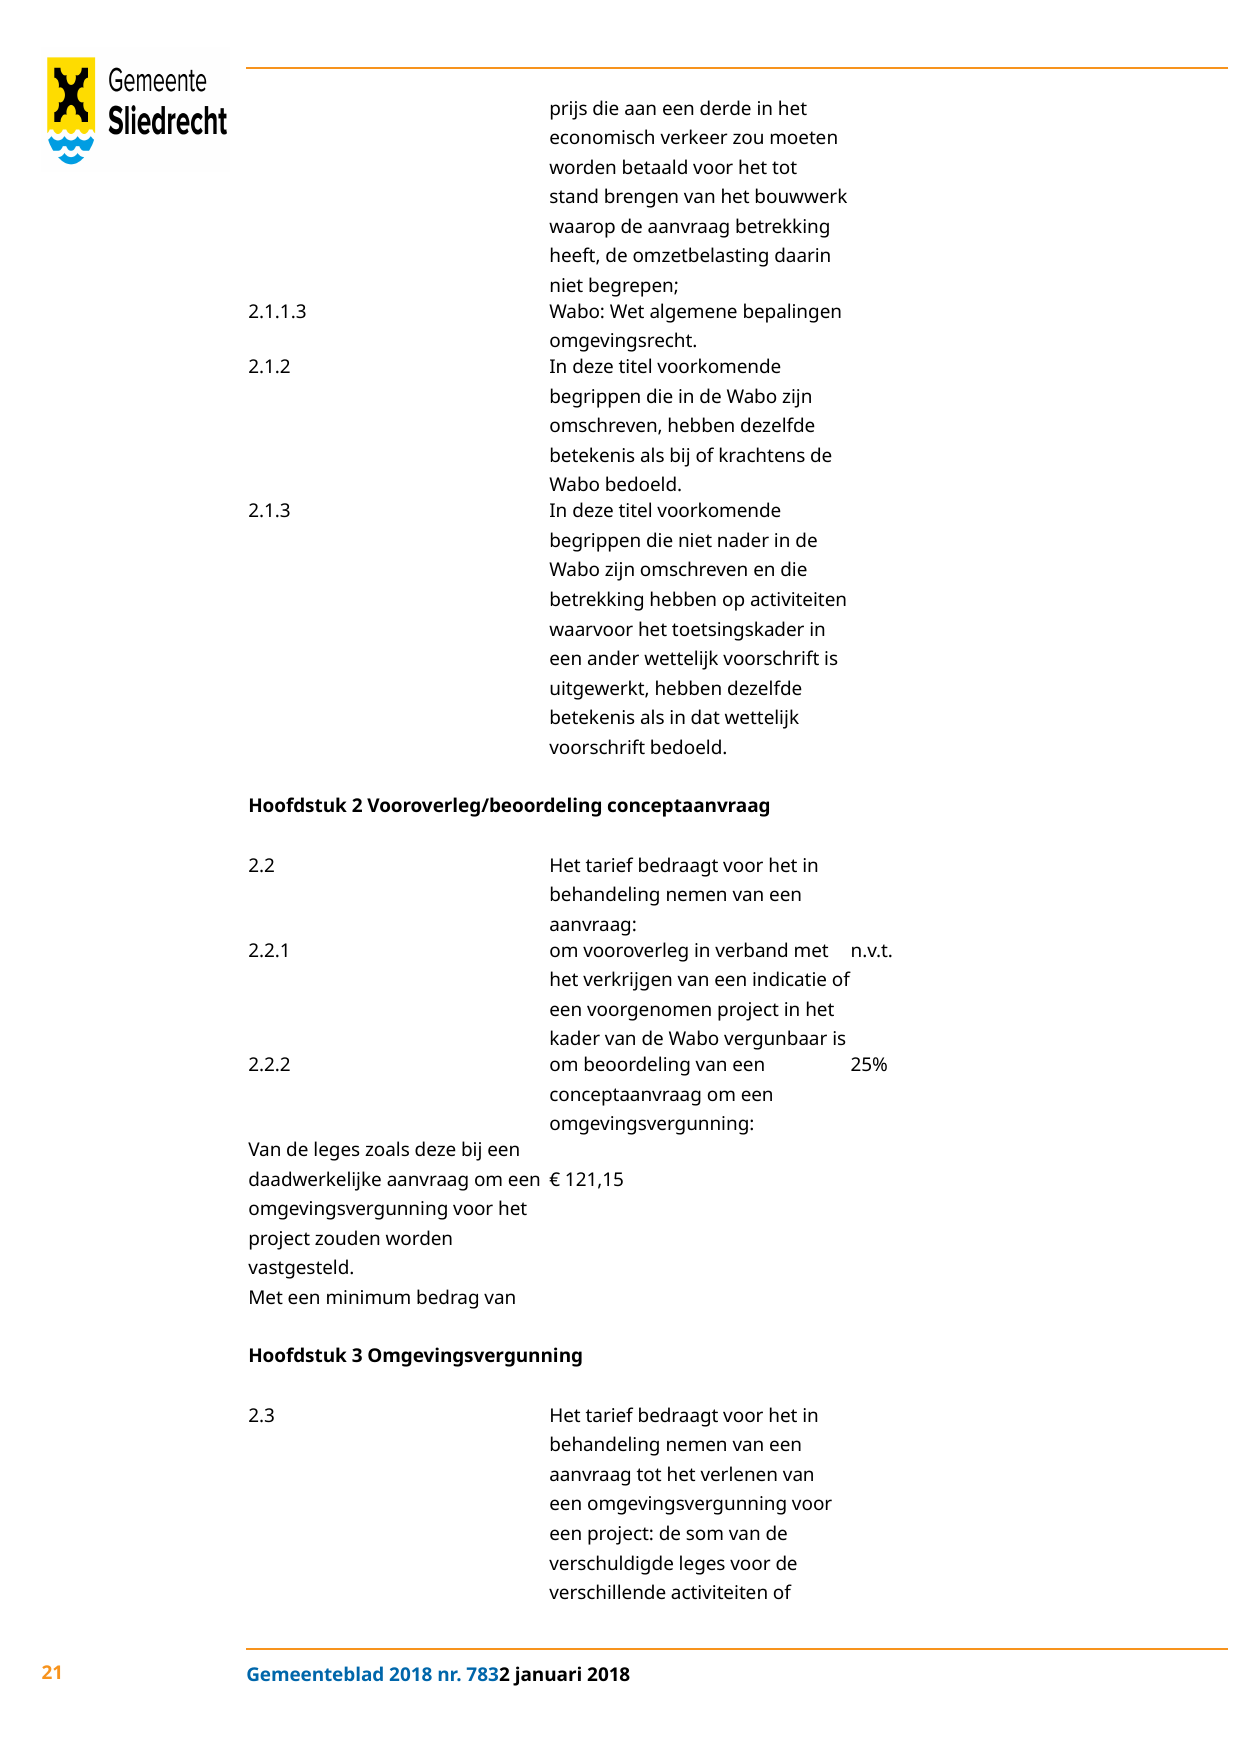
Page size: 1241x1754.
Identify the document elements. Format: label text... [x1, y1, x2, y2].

table_cell Van de leges zoals deze bij een daadwerkelijke aanvraag om een omgevingsvergunning voor het project zouden worden vastgesteld. Met een minimum bedrag van [248, 1136, 549, 1310]
table_cell prijs die aan een derde in het economisch verkeer zou moeten worden betaald voor het tot stand brengen van het bouwwerk waarop de aanvraag betrekking heeft, de omzetbelasting daarin niet begrepen; [549, 95, 850, 298]
table_cell 2.2.2 [248, 1051, 549, 1136]
text Hoofdstuk 3 Omgevingsvergunning [248, 1343, 1152, 1368]
table_cell 25% [850, 1051, 1152, 1136]
table_header Het tarief bedraagt voor het in behandeling nemen van een aanvraag: [549, 852, 850, 937]
table_cell [850, 353, 1152, 497]
table_header [850, 1402, 1152, 1605]
table_cell € 121,15 [549, 1136, 850, 1310]
table_cell om beoordeling van een conceptaanvraag om een omgevingsvergunning: [549, 1051, 850, 1136]
table_cell Wabo: Wet algemene bepalingen omgevingsrecht. [549, 298, 850, 353]
table_cell In deze titel voorkomende begrippen die niet nader in de Wabo zijn omschreven en die betrekking hebben op activiteiten waarvoor het toetsingskader in een ander wettelijk voorschrift is uitgewerkt, hebben dezelfde betekenis als in dat wettelijk voorschrift bedoeld. [549, 498, 850, 760]
table_header [850, 852, 1152, 937]
picture [41, 47, 231, 172]
table_cell n.v.t. [850, 937, 1152, 1051]
table_cell In deze titel voorkomende begrippen die in de Wabo zijn omschreven, hebben dezelfde betekenis als bij of krachtens de Wabo bedoeld. [549, 353, 850, 497]
table_cell [850, 498, 1152, 760]
table_header 2.3 [248, 1402, 549, 1605]
table_cell [850, 95, 1152, 298]
table_cell [248, 95, 549, 298]
table_cell om vooroverleg in verband met het verkrijgen van een indicatie of een voorgenomen project in het kader van de Wabo vergunbaar is [549, 937, 850, 1051]
table_header Het tarief bedraagt voor het in behandeling nemen van een aanvraag tot het verlenen van een omgevingsvergunning voor een project: de som van de verschuldigde leges voor de verschillende activiteiten of [549, 1402, 850, 1605]
table_header 2.2 [248, 852, 549, 937]
table_cell [850, 298, 1152, 353]
text Hoofdstuk 2 Vooroverleg/beoordeling conceptaanvraag [248, 793, 1152, 818]
table_cell 2.2.1 [248, 937, 549, 1051]
table_cell 2.1.1.3 [248, 298, 549, 353]
table_cell 2.1.2 [248, 353, 549, 497]
table_cell 2.1.3 [248, 498, 549, 760]
